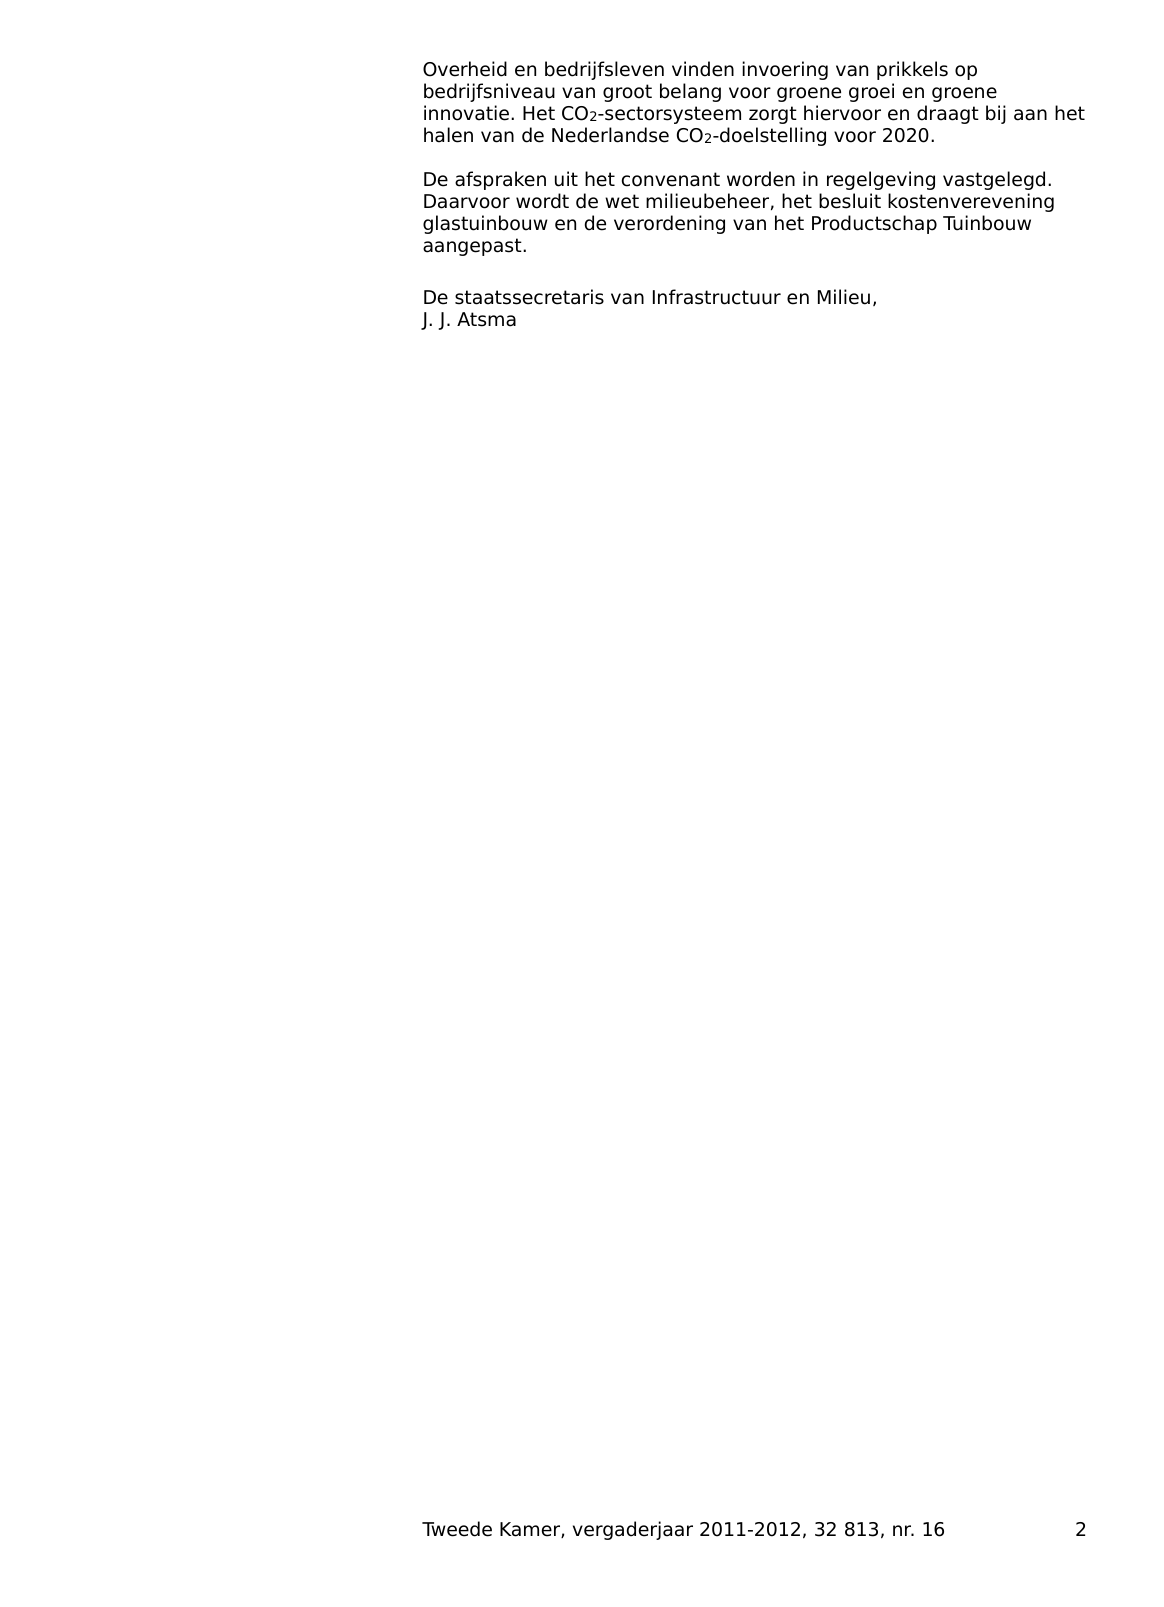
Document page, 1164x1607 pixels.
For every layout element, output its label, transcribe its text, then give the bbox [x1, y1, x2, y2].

text Overheid en bedrijfsleven vinden invoering van prikkels op bedrijfsniveau van groot belang voor groene groei en groene innovatie. Het CO2-sectorsysteem zorgt hiervoor en draagt bij aan het halen van de Nederlandse CO2-doelstelling voor 2020. [422, 59, 1087, 147]
text De afspraken uit het convenant worden in regelgeving vastgelegd. Daarvoor wordt de wet milieubeheer, het besluit kostenverevening glastuinbouw en de verordening van het Productschap Tuinbouw aangepast. [422, 169, 1087, 257]
text De staatssecretaris van Infrastructuur en Milieu, J. J. Atsma [422, 287, 1087, 331]
